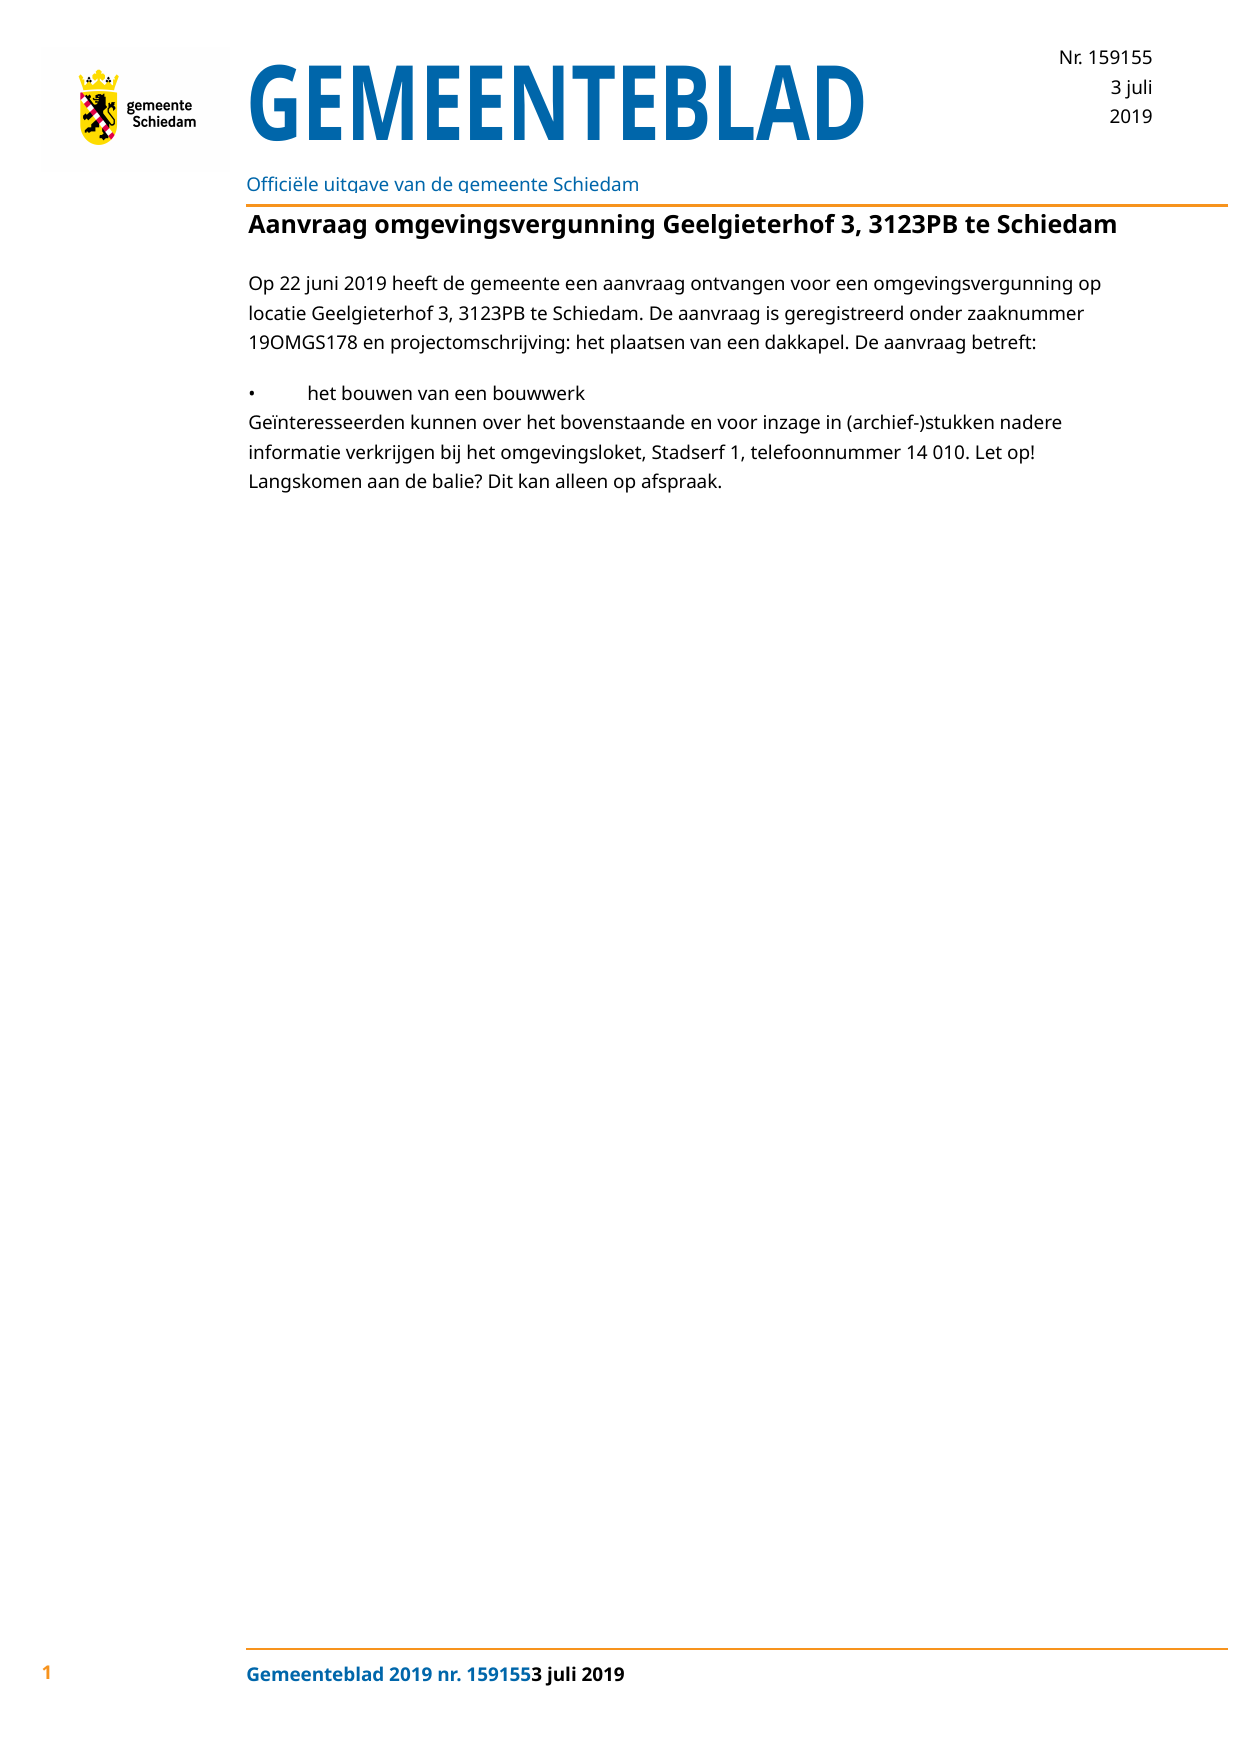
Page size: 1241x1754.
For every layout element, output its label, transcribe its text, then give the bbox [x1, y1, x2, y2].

picture [41, 47, 231, 172]
text Op 22 juni 2019 heeft de gemeente een aanvraag ontvangen voor een omgevingsvergunning op locatie Geelgieterhof 3, 3123PB te Schiedam. De aanvraag is geregistreerd onder zaaknummer 19OMGS178 en projectomschrijving: het plaatsen van een dakkapel. De aanvraag betreft: [248, 270, 1152, 355]
text Geïnteresseerden kunnen over het bovenstaande en voor inzage in (archief-)stukken nadere informatie verkrijgen bij het omgevingsloket, Stadserf 1, telefoonnummer 14 010. Let op! Langskomen aan de balie? Dit kan alleen op afspraak. [248, 409, 1152, 494]
list het bouwen van een bouwwerk [248, 380, 1152, 406]
text Aanvraag omgevingsvergunning Geelgieterhof 3, 3123PB te Schiedam [248, 207, 1152, 241]
